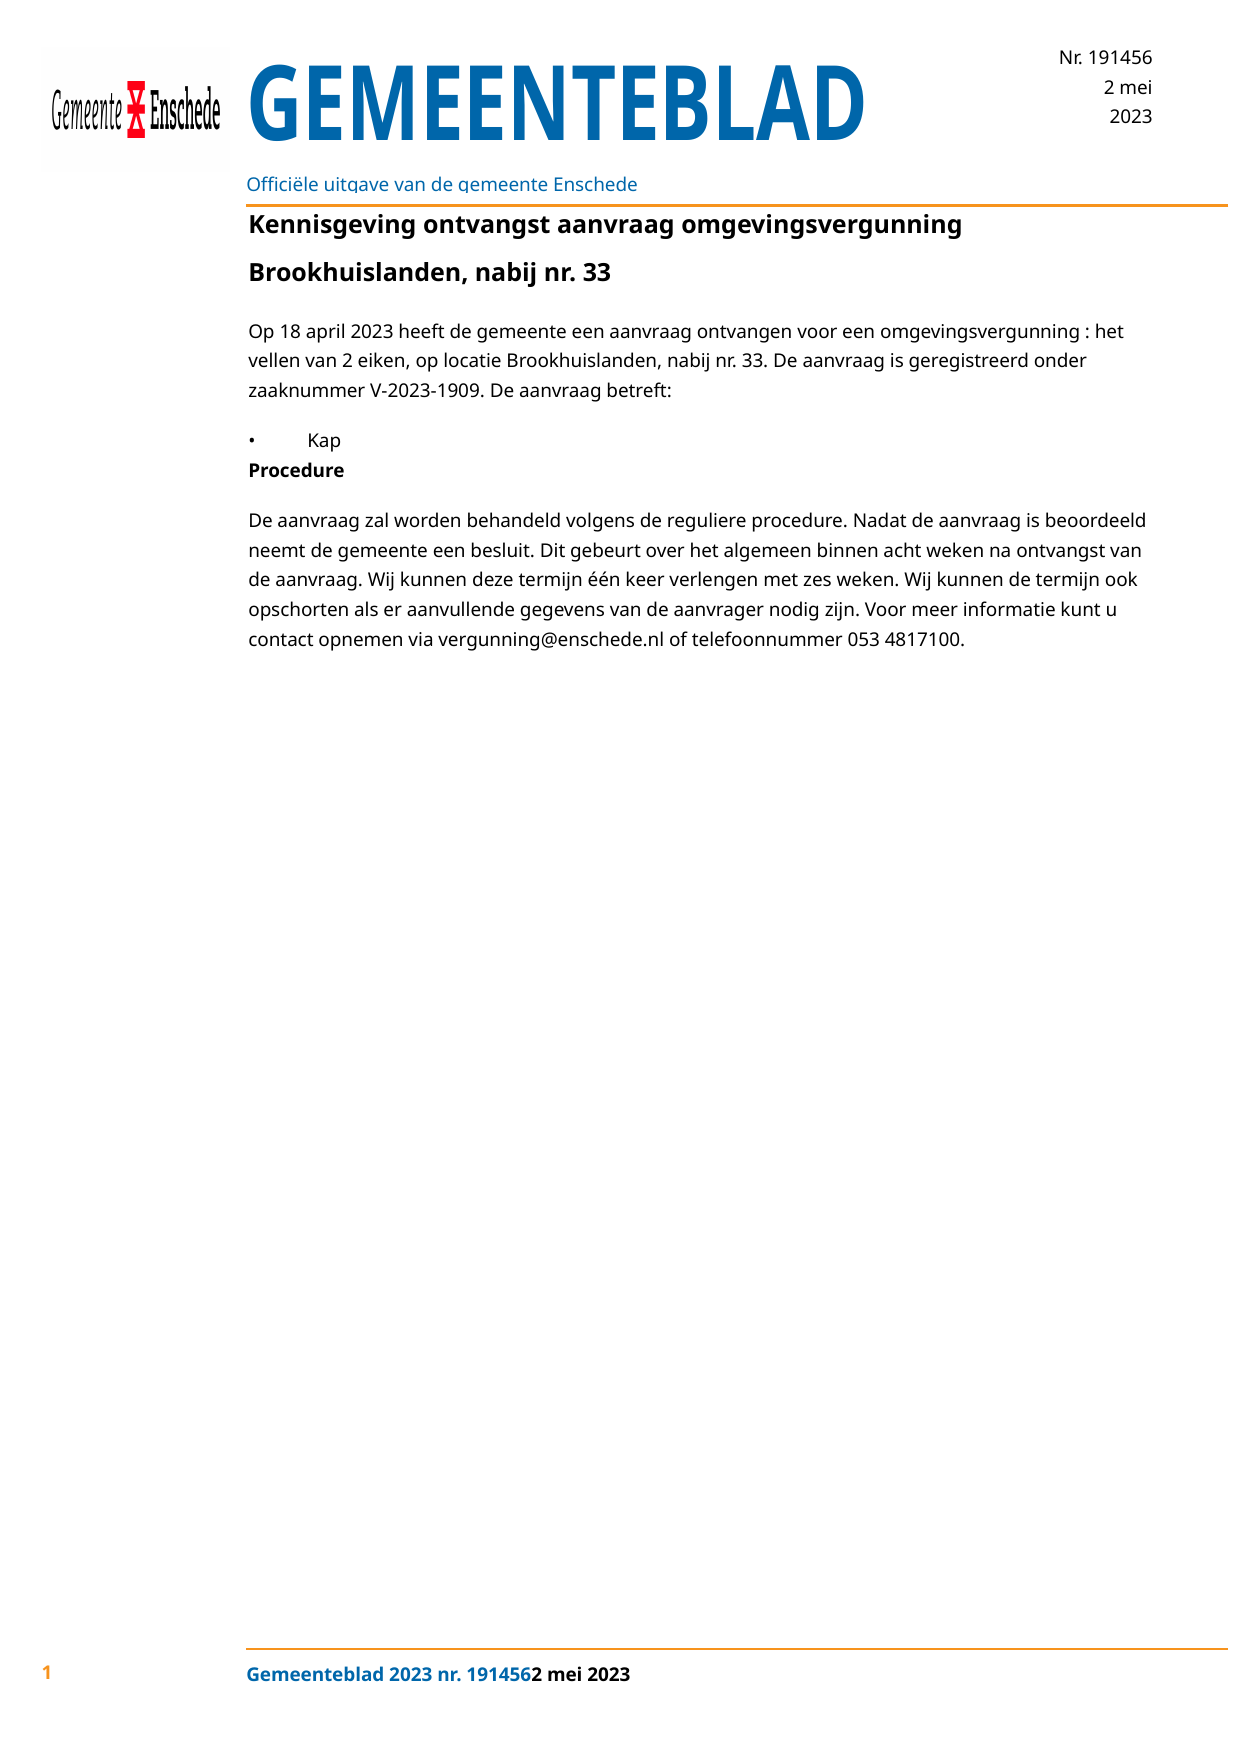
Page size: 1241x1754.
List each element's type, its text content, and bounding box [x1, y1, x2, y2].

text Procedure [248, 457, 1152, 483]
text Op 18 april 2023 heeft de gemeente een aanvraag ontvangen voor een omgevingsvergunning : het vellen van 2 eiken, op locatie Brookhuislanden, nabij nr. 33. De aanvraag is geregistreerd onder zaaknummer V-2023-1909. De aanvraag betreft: [248, 318, 1152, 403]
picture [41, 47, 231, 172]
text De aanvraag zal worden behandeld volgens de reguliere procedure. Nadat de aanvraag is beoordeeld neemt de gemeente een besluit. Dit gebeurt over het algemeen binnen acht weken na ontvangst van de aanvraag. Wij kunnen deze termijn één keer verlengen met zes weken. Wij kunnen de termijn ook opschorten als er aanvullende gegevens van de aanvrager nodig zijn. Voor meer informatie kunt u contact opnemen via vergunning@enschede.nl of telefoonnummer 053 4817100. [248, 507, 1152, 652]
list Kap [248, 427, 1152, 453]
text Kennisgeving ontvangst aanvraag omgevingsvergunning Brookhuislanden, nabij nr. 33 [248, 207, 1152, 288]
